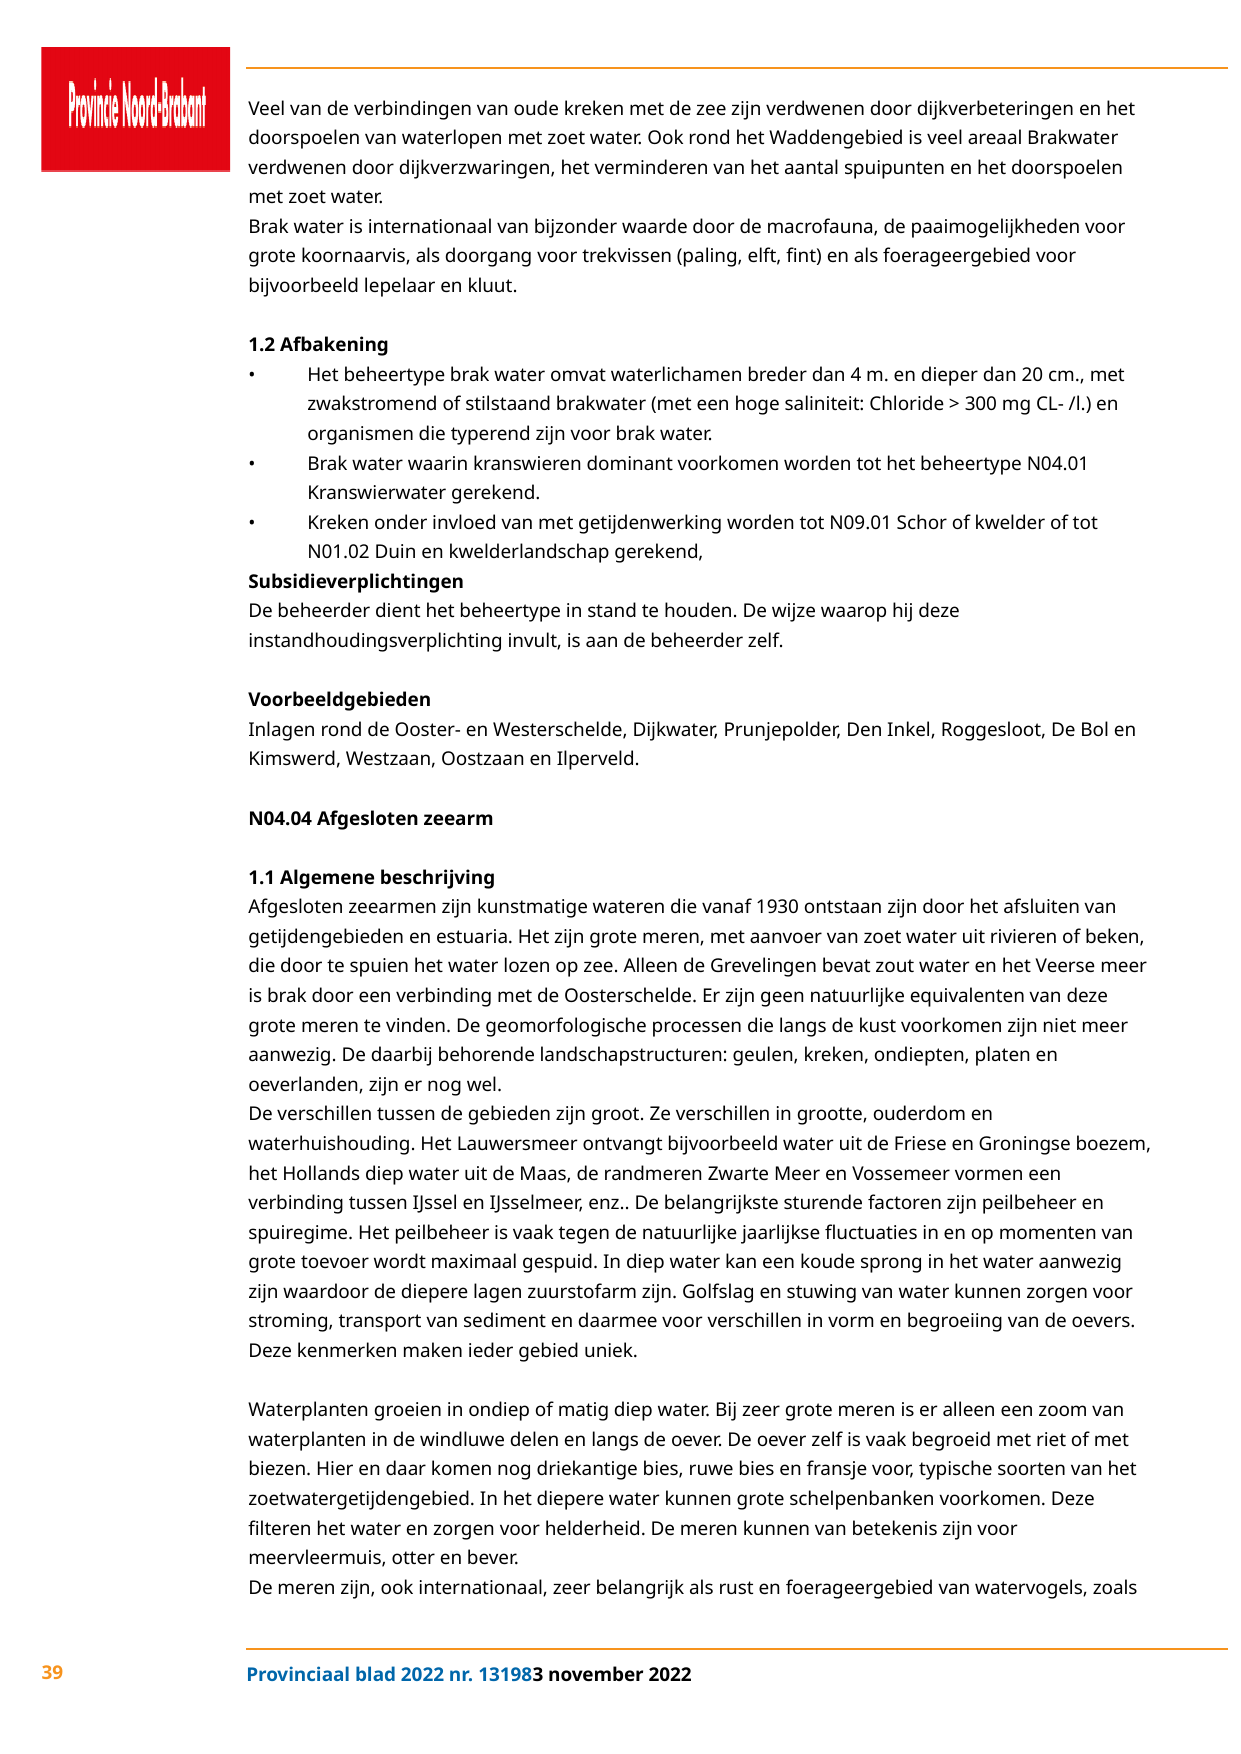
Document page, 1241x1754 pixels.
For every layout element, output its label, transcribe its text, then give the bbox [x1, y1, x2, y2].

list Kreken onder invloed van met getijdenwerking worden tot N09.01 Schor of kwelder of tot N01.02 Duin en kwelderlandschap gerekend, [248, 509, 1152, 564]
list Het beheertype brak water omvat waterlichamen breder dan 4 m. en dieper dan 20 cm., met zwakstromend of stilstaand brakwater (met een hoge saliniteit: Chloride > 300 mg CL- /l.) en organismen die typerend zijn voor brak water. [248, 361, 1152, 446]
text De meren zijn, ook internationaal, zeer belangrijk als rust en foerageergebied van watervogels, zoals [248, 1574, 1152, 1600]
text Brak water is internationaal van bijzonder waarde door de macrofauna, de paaimogelijkheden voor grote koornaarvis, als doorgang voor trekvissen (paling, elft, fint) en als foerageergebied voor bijvoorbeeld lepelaar en kluut. [248, 213, 1152, 298]
text Voorbeeldgebieden [248, 686, 1152, 712]
text N04.04 Afgesloten zeearm [248, 805, 1152, 831]
list Brak water waarin kranswieren dominant voorkomen worden tot het beheertype N04.01 Kranswierwater gerekend. [248, 450, 1152, 505]
text 1.1 Algemene beschrijving [248, 864, 1152, 890]
text Veel van de verbindingen van oude kreken met de zee zijn verdwenen door dijkverbeteringen en het doorspoelen van waterlopen met zoet water. Ook rond het Waddengebied is veel areaal Brakwater verdwenen door dijkverzwaringen, het verminderen van het aantal spuipunten en het doorspoelen met zoet water. [248, 95, 1152, 209]
text Inlagen rond de Ooster- en Westerschelde, Dijkwater, Prunjepolder, Den Inkel, Roggesloot, De Bol en Kimswerd, Westzaan, Oostzaan en Ilperveld. [248, 716, 1152, 771]
text 1.2 Afbakening [248, 331, 1152, 357]
text De beheerder dient het beheertype in stand te houden. De wijze waarop hij deze instandhoudingsverplichting invult, is aan de beheerder zelf. [248, 598, 1152, 653]
picture [41, 47, 231, 172]
text De verschillen tussen de gebieden zijn groot. Ze verschillen in grootte, ouderdom en waterhuishouding. Het Lauwersmeer ontvangt bijvoorbeeld water uit de Friese en Groningse boezem, het Hollands diep water uit de Maas, de randmeren Zwarte Meer en Vossemeer vormen een verbinding tussen IJssel en IJsselmeer, enz.. De belangrijkste sturende factoren zijn peilbeheer en spuiregime. Het peilbeheer is vaak tegen de natuurlijke jaarlijkse fluctuaties in en op momenten van grote toevoer wordt maximaal gespuid. In diep water kan een koude sprong in het water aanwezig zijn waardoor de diepere lagen zuurstofarm zijn. Golfslag en stuwing van water kunnen zorgen voor stroming, transport van sediment en daarmee voor verschillen in vorm en begroeiing van de oevers. Deze kenmerken maken ieder gebied uniek. [248, 1101, 1152, 1363]
text Waterplanten groeien in ondiep of matig diep water. Bij zeer grote meren is er alleen een zoom van waterplanten in de windluwe delen en langs de oever. De oever zelf is vaak begroeid met riet of met biezen. Hier en daar komen nog driekantige bies, ruwe bies en fransje voor, typische soorten van het zoetwatergetijdengebied. In het diepere water kunnen grote schelpenbanken voorkomen. Deze filteren het water en zorgen voor helderheid. De meren kunnen van betekenis zijn voor meervleermuis, otter en bever. [248, 1396, 1152, 1570]
text Afgesloten zeearmen zijn kunstmatige wateren die vanaf 1930 ontstaan zijn door het afsluiten van getijdengebieden en estuaria. Het zijn grote meren, met aanvoer van zoet water uit rivieren of beken, die door te spuien het water lozen op zee. Alleen de Grevelingen bevat zout water en het Veerse meer is brak door een verbinding met de Oosterschelde. Er zijn geen natuurlijke equivalenten van deze grote meren te vinden. De geomorfologische processen die langs de kust voorkomen zijn niet meer aanwezig. De daarbij behorende landschapstructuren: geulen, kreken, ondiepten, platen en oeverlanden, zijn er nog wel. [248, 893, 1152, 1097]
text Subsidieverplichtingen [248, 568, 1152, 594]
